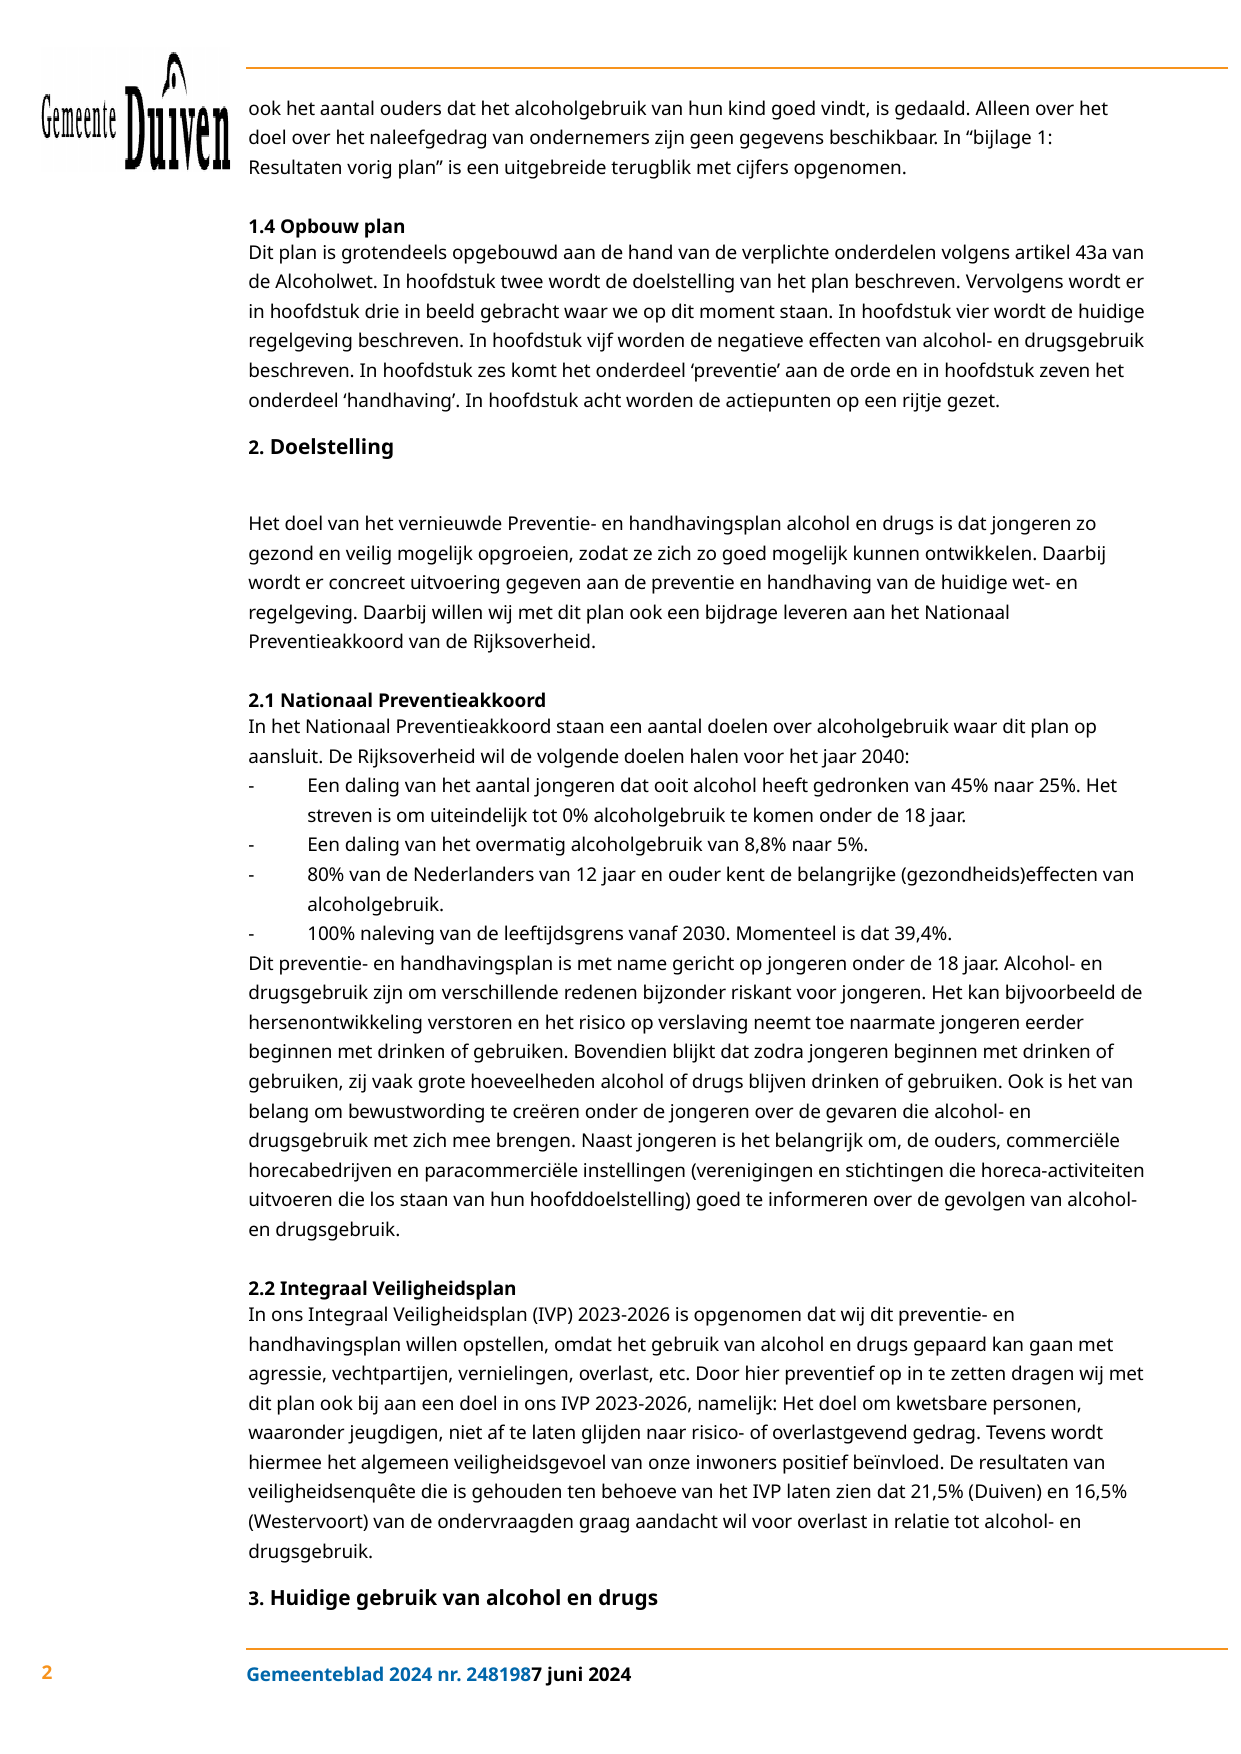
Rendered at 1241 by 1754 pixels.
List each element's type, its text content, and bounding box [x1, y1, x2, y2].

text 2.1 Nationaal Preventieakkoord [248, 688, 1152, 713]
text 2. Doelstelling [248, 432, 1152, 461]
text Dit plan is grotendeels opgebouwd aan de hand van de verplichte onderdelen volgens artikel 43a van de Alcoholwet. In hoofdstuk twee wordt de doelstelling van het plan beschreven. Vervolgens wordt er in hoofdstuk drie in beeld gebracht waar we op dit moment staan. In hoofdstuk vier wordt de huidige regelgeving beschreven. In hoofdstuk vijf worden de negatieve effecten van alcohol- en drugsgebruik beschreven. In hoofdstuk zes komt het onderdeel ‘preventie’ aan de orde en in hoofdstuk zeven het onderdeel ‘handhaving’. In hoofdstuk acht worden de actiepunten op een rijtje gezet. [248, 239, 1152, 412]
picture [41, 47, 231, 172]
text In ons Integraal Veiligheidsplan (IVP) 2023-2026 is opgenomen dat wij dit preventie- en handhavingsplan willen opstellen, omdat het gebruik van alcohol en drugs gepaard kan gaan met agressie, vechtpartijen, vernielingen, overlast, etc. Door hier preventief op in te zetten dragen wij met dit plan ook bij aan een doel in ons IVP 2023-2026, namelijk: Het doel om kwetsbare personen, waaronder jeugdigen, niet af te laten glijden naar risico- of overlastgevend gedrag. Tevens wordt hiermee het algemeen veiligheidsgevoel van onze inwoners positief beïnvloed. De resultaten van veiligheidsenquête die is gehouden ten behoeve van het IVP laten zien dat 21,5% (Duiven) en 16,5% (Westervoort) van de ondervraagden graag aandacht wil voor overlast in relatie tot alcohol- en drugsgebruik. [248, 1301, 1152, 1563]
text 1.4 Opbouw plan [248, 213, 1152, 239]
text Het doel van het vernieuwde Preventie- en handhavingsplan alcohol en drugs is dat jongeren zo gezond en veilig mogelijk opgroeien, zodat ze zich zo goed mogelijk kunnen ontwikkelen. Daarbij wordt er concreet uitvoering gegeven aan de preventie en handhaving van de huidige wet- en regelgeving. Daarbij willen wij met dit plan ook een bijdrage leveren aan het Nationaal Preventieakkoord van de Rijksoverheid. [248, 510, 1152, 654]
text Dit preventie- en handhavingsplan is met name gericht op jongeren onder de 18 jaar. Alcohol- en drugsgebruik zijn om verschillende redenen bijzonder riskant voor jongeren. Het kan bijvoorbeeld de hersenontwikkeling verstoren en het risico op verslaving neemt toe naarmate jongeren eerder beginnen met drinken of gebruiken. Bovendien blijkt dat zodra jongeren beginnen met drinken of gebruiken, zij vaak grote hoeveelheden alcohol of drugs blijven drinken of gebruiken. Ook is het van belang om bewustwording te creëren onder de jongeren over de gevaren die alcohol- en drugsgebruik met zich mee brengen. Naast jongeren is het belangrijk om, de ouders, commerciële horecabedrijven en paracommerciële instellingen (verenigingen en stichtingen die horeca-activiteiten uitvoeren die los staan van hun hoofddoelstelling) goed te informeren over de gevolgen van alcohol- en drugsgebruik. [248, 950, 1152, 1242]
text 2.2 Integraal Veiligheidsplan [248, 1275, 1152, 1301]
list Een daling van het aantal jongeren dat ooit alcohol heeft gedronken van 45% naar 25%. Het streven is om uiteindelijk tot 0% alcoholgebruik te komen onder de 18 jaar. [248, 772, 1152, 828]
list 100% naleving van de leeftijdsgrens vanaf 2030. Momenteel is dat 39,4%. [248, 920, 1152, 946]
list 80% van de Nederlanders van 12 jaar en ouder kent de belangrijke (gezondheids)effecten van alcoholgebruik. [248, 861, 1152, 917]
text In het Nationaal Preventieakkoord staan een aantal doelen over alcoholgebruik waar dit plan op aansluit. De Rijksoverheid wil de volgende doelen halen voor het jaar 2040: [248, 713, 1152, 769]
text ook het aantal ouders dat het alcoholgebruik van hun kind goed vindt, is gedaald. Alleen over het doel over het naleefgedrag van ondernemers zijn geen gegevens beschikbaar. In “bijlage 1: Resultaten vorig plan” is een uitgebreide terugblik met cijfers opgenomen. [248, 95, 1152, 180]
text 3. Huidige gebruik van alcohol en drugs [248, 1583, 1152, 1612]
list Een daling van het overmatig alcoholgebruik van 8,8% naar 5%. [248, 832, 1152, 857]
